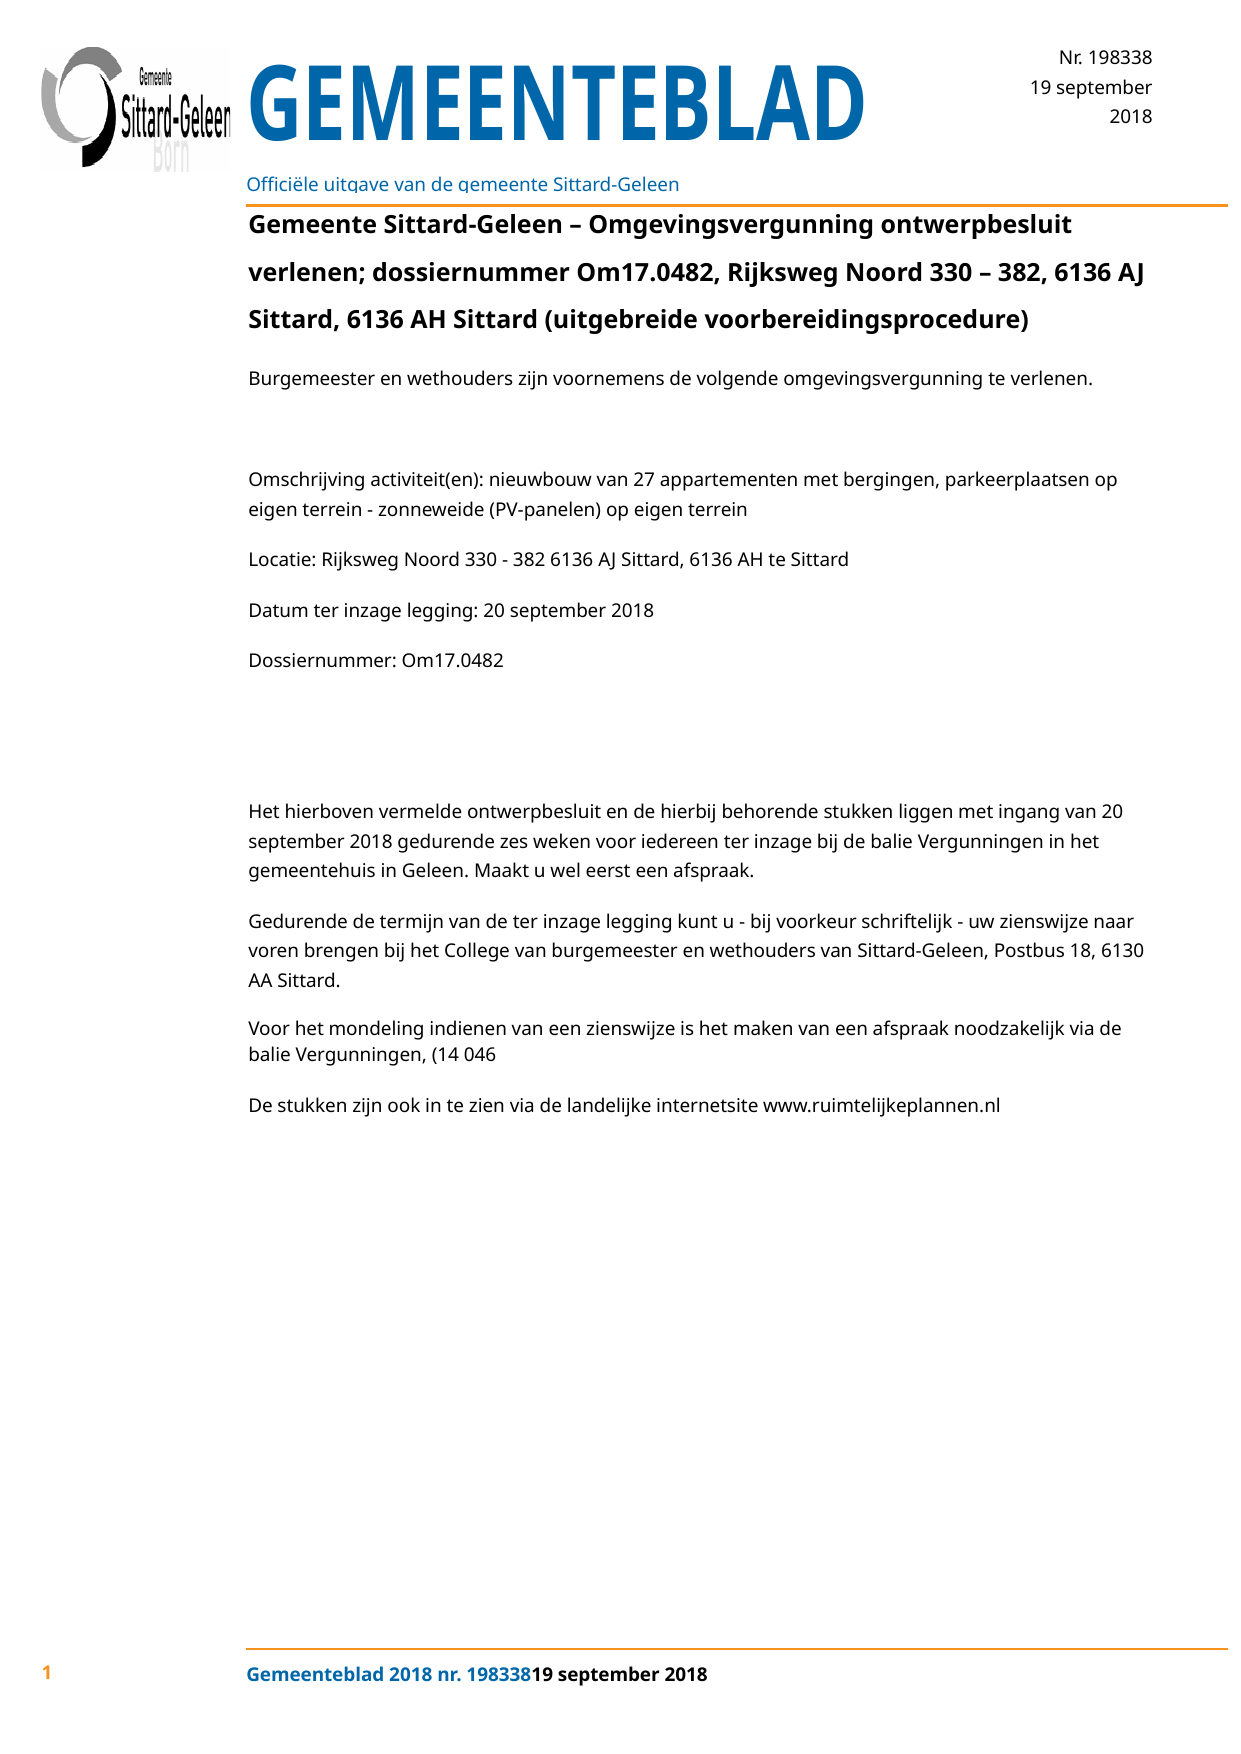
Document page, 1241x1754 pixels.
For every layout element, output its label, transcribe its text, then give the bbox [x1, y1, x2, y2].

text Dossiernummer: Om17.0482 [248, 647, 1152, 673]
text Omschrijving activiteit(en): nieuwbouw van 27 appartementen met bergingen, parkeerplaatsen op eigen terrein - zonneweide (PV-panelen) op eigen terrein [248, 466, 1152, 522]
text De stukken zijn ook in te zien via de landelijke internetsite www.ruimtelijkeplannen.nl [248, 1092, 1152, 1118]
text Locatie: Rijksweg Noord 330 - 382 6136 AJ Sittard, 6136 AH te Sittard [248, 546, 1152, 572]
text Het hierboven vermelde ontwerpbesluit en de hierbij behorende stukken liggen met ingang van 20 september 2018 gedurende zes weken voor iedereen ter inzage bij de balie Vergunningen in het gemeentehuis in Geleen. Maakt u wel eerst een afspraak. [248, 798, 1152, 883]
text Gedurende de termijn van de ter inzage legging kunt u - bij voorkeur schriftelijk - uw zienswijze naar voren brengen bij het College van burgemeester en wethouders van Sittard-Geleen, Postbus 18, 6130 AA Sittard. [248, 908, 1152, 993]
text Gemeente Sittard-Geleen – Omgevingsvergunning ontwerpbesluit verlenen; dossiernummer Om17.0482, Rijksweg Noord 330 – 382, 6136 AJ Sittard, 6136 AH Sittard (uitgebreide voorbereidingsprocedure) [248, 207, 1152, 336]
text Voor het mondeling indienen van een zienswijze is het maken van een afspraak noodzakelijk via de balie Vergunningen, (14 046 [248, 1015, 1152, 1066]
text Burgemeester en wethouders zijn voornemens de volgende omgevingsvergunning te verlenen. [248, 366, 1152, 391]
picture [41, 47, 231, 172]
text Datum ter inzage legging: 20 september 2018 [248, 597, 1152, 622]
